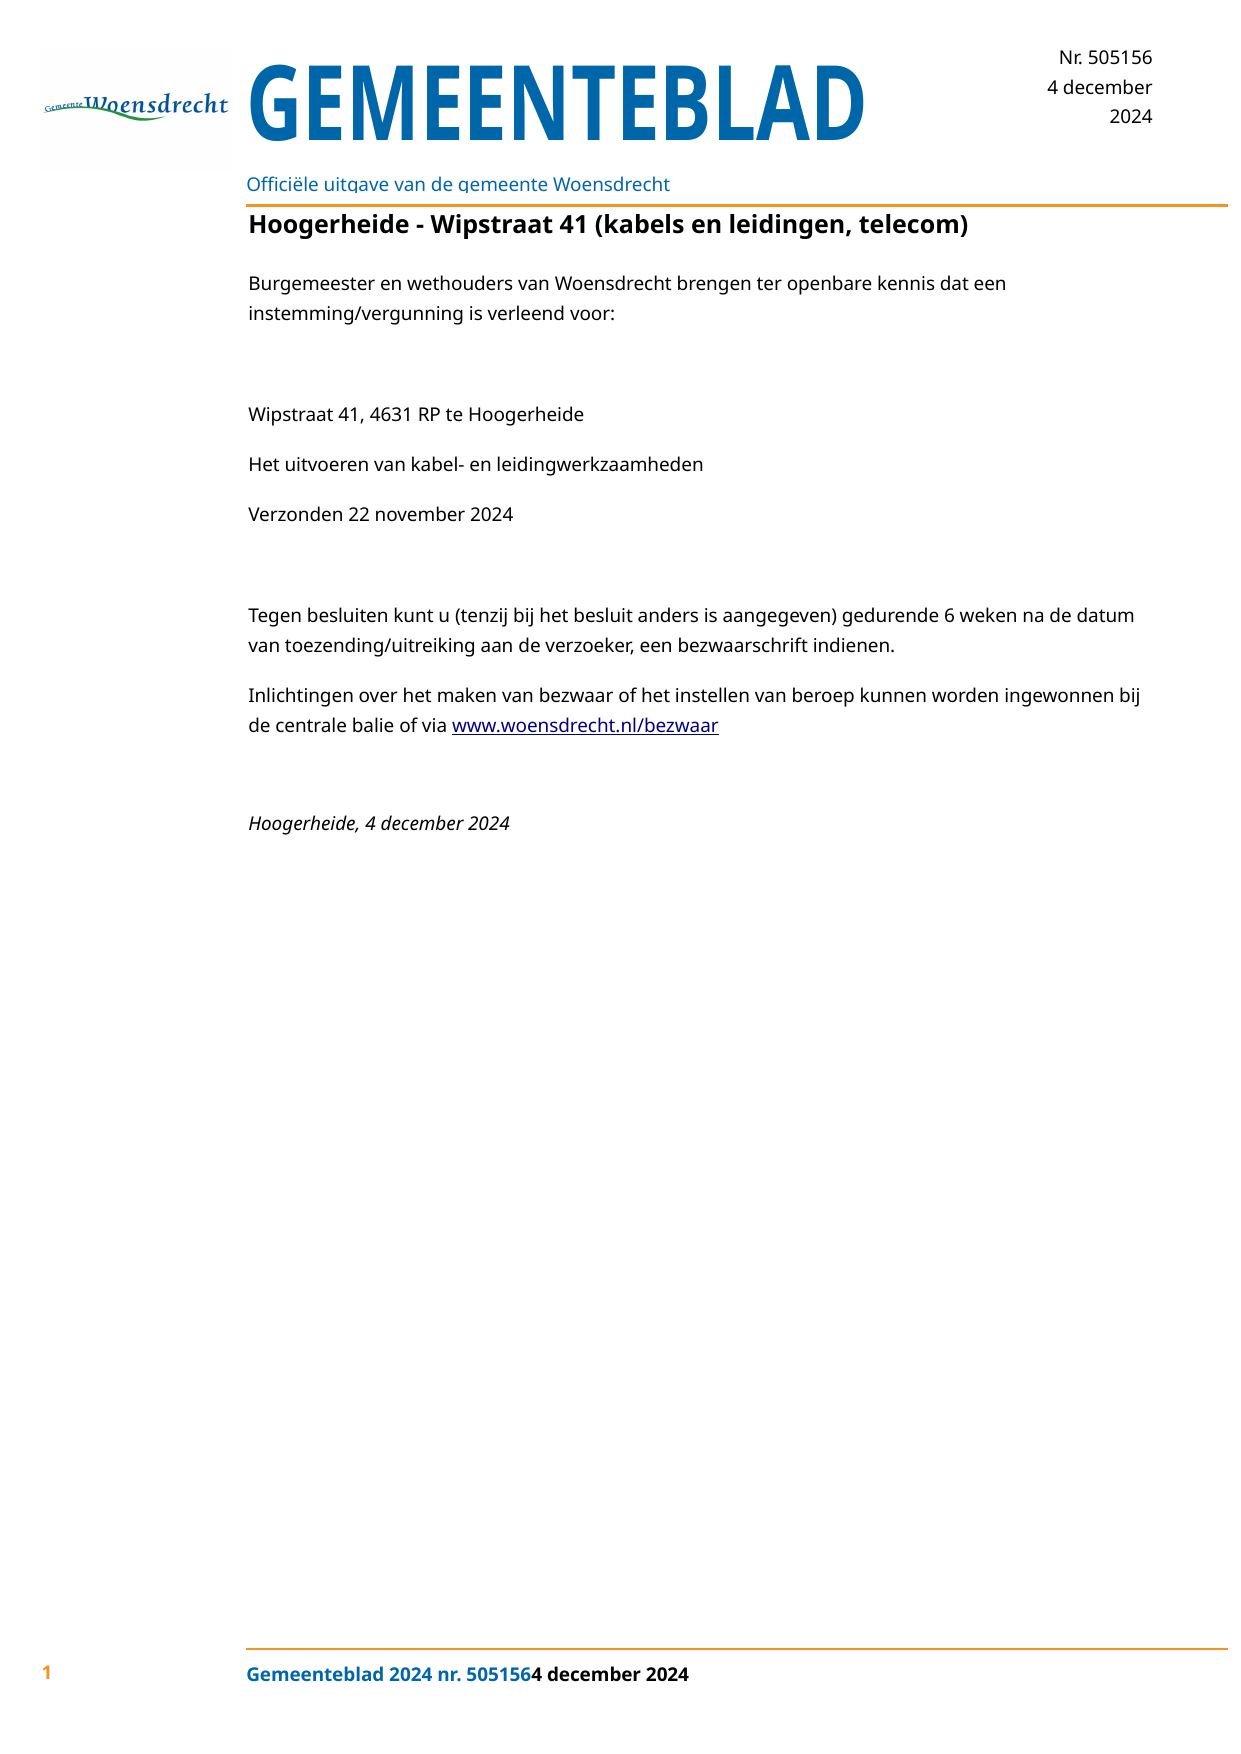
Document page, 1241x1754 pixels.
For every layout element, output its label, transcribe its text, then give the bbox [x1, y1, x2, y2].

text Wipstraat 41, 4631 RP te Hoogerheide [248, 401, 1152, 426]
text Burgemeester en wethouders van Woensdrecht brengen ter openbare kennis dat een instemming/vergunning is verleend voor: [248, 270, 1152, 326]
picture [41, 47, 231, 172]
text Hoogerheide - Wipstraat 41 (kabels en leidingen, telecom) [248, 207, 1152, 241]
text Het uitvoeren van kabel- en leidingwerkzaamheden [248, 451, 1152, 477]
text Inlichtingen over het maken van bezwaar of het instellen van beroep kunnen worden ingewonnen bij de centrale balie of via www.woensdrecht.nl/bezwaar [248, 682, 1152, 738]
text Hoogerheide, 4 december 2024 [248, 810, 1152, 836]
text Verzonden 22 november 2024 [248, 502, 1152, 527]
text Tegen besluiten kunt u (tenzij bij het besluit anders is aangegeven) gedurende 6 weken na de datum van toezending/uitreiking aan de verzoeker, een bezwaarschrift indienen. [248, 602, 1152, 658]
